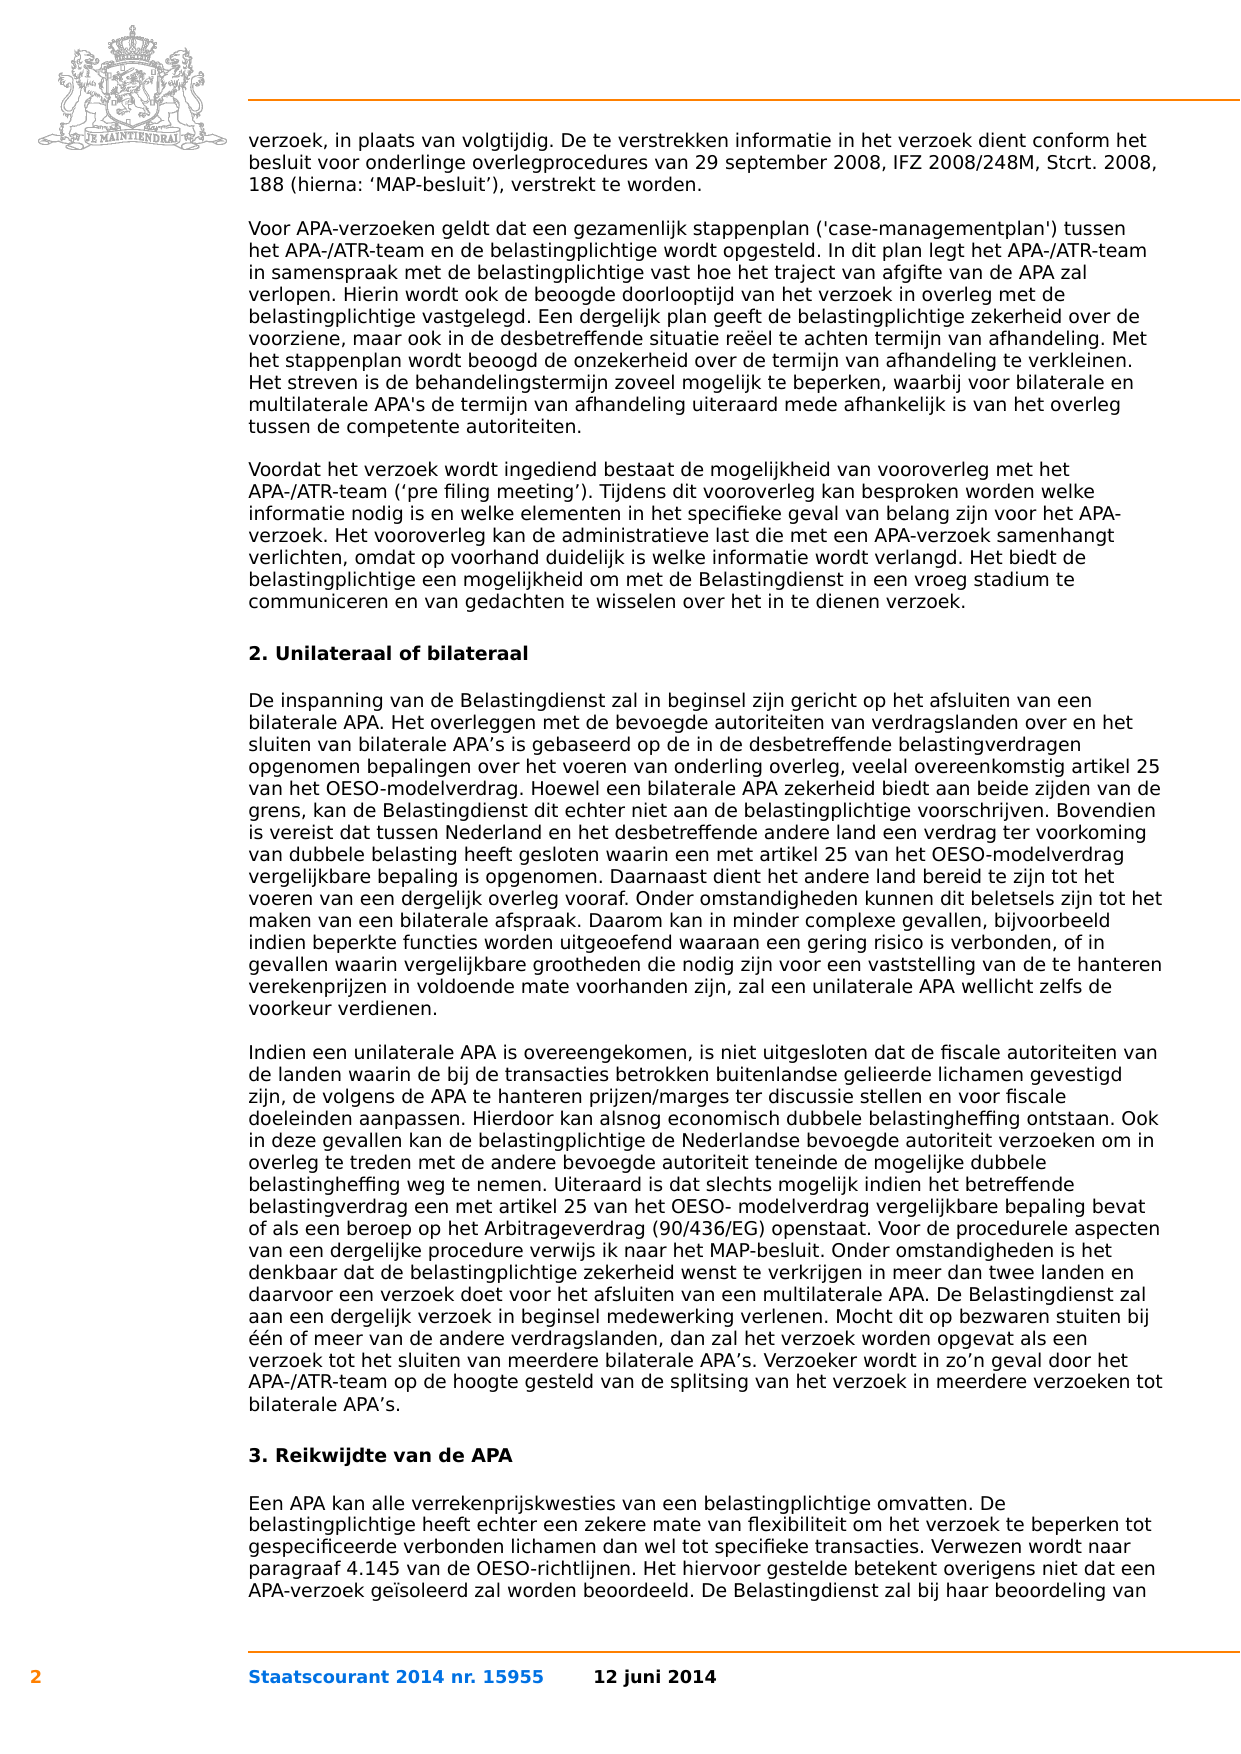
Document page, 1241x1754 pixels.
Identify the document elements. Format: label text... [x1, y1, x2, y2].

text Een APA kan alle verrekenprijskwesties van een belastingplichtige omvatten. De belastingplichtige heeft echter een zekere mate van flexibiliteit om het verzoek te beperken tot gespecificeerde verbonden lichamen dan wel tot specifieke transacties. Verwezen wordt naar paragraaf 4.145 van de OESO-richtlijnen. Het hiervoor gestelde betekent overigens niet dat een APA-verzoek geïsoleerd zal worden beoordeeld. De Belastingdienst zal bij haar beoordeling van [248, 1492, 1163, 1602]
subtitle 2. Unilateraal of bilateraal [248, 643, 1163, 665]
text Voordat het verzoek wordt ingediend bestaat de mogelijkheid van vooroverleg met het APA-/ATR-team (‘pre filing meeting’). Tijdens dit vooroverleg kan besproken worden welke informatie nodig is en welke elementen in het specifieke geval van belang zijn voor het APA-verzoek. Het vooroverleg kan de administratieve last die met een APA-verzoek samenhangt verlichten, omdat op voorhand duidelijk is welke informatie wordt verlangd. Het biedt de belastingplichtige een mogelijkheid om met de Belastingdienst in een vroeg stadium te communiceren en van gedachten te wisselen over het in te dienen verzoek. [248, 459, 1163, 613]
text verzoek, in plaats van volgtijdig. De te verstrekken informatie in het verzoek dient conform het besluit voor onderlinge overlegprocedures van 29 september 2008, IFZ 2008/248M, Stcrt. 2008, 188 (hierna: ‘MAP-besluit’), verstrekt te worden. [248, 130, 1163, 196]
subtitle 3. Reikwijdte van de APA [248, 1445, 1163, 1467]
picture [38, 25, 227, 150]
text De inspanning van de Belastingdienst zal in beginsel zijn gericht op het afsluiten van een bilaterale APA. Het overleggen met de bevoegde autoriteiten van verdragslanden over en het sluiten van bilaterale APA’s is gebaseerd op de in de desbetreffende belastingverdragen opgenomen bepalingen over het voeren van onderling overleg, veelal overeenkomstig artikel 25 van het OESO-modelverdrag. Hoewel een bilaterale APA zekerheid biedt aan beide zijden van de grens, kan de Belastingdienst dit echter niet aan de belastingplichtige voorschrijven. Bovendien is vereist dat tussen Nederland en het desbetreffende andere land een verdrag ter voorkoming van dubbele belasting heeft gesloten waarin een met artikel 25 van het OESO-modelverdrag vergelijkbare bepaling is opgenomen. Daarnaast dient het andere land bereid te zijn tot het voeren van een dergelijk overleg vooraf. Onder omstandigheden kunnen dit beletsels zijn tot het maken van een bilaterale afspraak. Daarom kan in minder complexe gevallen, bijvoorbeeld indien beperkte functies worden uitgeoefend waaraan een gering risico is verbonden, of in gevallen waarin vergelijkbare grootheden die nodig zijn voor een vaststelling van de te hanteren verekenprijzen in voldoende mate voorhanden zijn, zal een unilaterale APA wellicht zelfs de voorkeur verdienen. [248, 690, 1163, 1020]
text Indien een unilaterale APA is overeengekomen, is niet uitgesloten dat de fiscale autoriteiten van de landen waarin de bij de transacties betrokken buitenlandse gelieerde lichamen gevestigd zijn, de volgens de APA te hanteren prijzen/marges ter discussie stellen en voor fiscale doeleinden aanpassen. Hierdoor kan alsnog economisch dubbele belastingheffing ontstaan. Ook in deze gevallen kan de belastingplichtige de Nederlandse bevoegde autoriteit verzoeken om in overleg te treden met de andere bevoegde autoriteit teneinde de mogelijke dubbele belastingheffing weg te nemen. Uiteraard is dat slechts mogelijk indien het betreffende belastingverdrag een met artikel 25 van het OESO- modelverdrag vergelijkbare bepaling bevat of als een beroep op het Arbitrageverdrag (90/436/EG) openstaat. Voor de procedurele aspecten van een dergelijke procedure verwijs ik naar het MAP-besluit. Onder omstandigheden is het denkbaar dat de belastingplichtige zekerheid wenst te verkrijgen in meer dan twee landen en daarvoor een verzoek doet voor het afsluiten van een multilaterale APA. De Belastingdienst zal aan een dergelijk verzoek in beginsel medewerking verlenen. Mocht dit op bezwaren stuiten bij één of meer van de andere verdragslanden, dan zal het verzoek worden opgevat als een verzoek tot het sluiten van meerdere bilaterale APA’s. Verzoeker wordt in zo’n geval door het APA-/ATR-team op de hoogte gesteld van de splitsing van het verzoek in meerdere verzoeken tot bilaterale APA’s. [248, 1042, 1163, 1415]
text Voor APA-verzoeken geldt dat een gezamenlijk stappenplan ('case-managementplan') tussen het APA-/ATR-team en de belastingplichtige wordt opgesteld. In dit plan legt het APA-/ATR-team in samenspraak met de belastingplichtige vast hoe het traject van afgifte van de APA zal verlopen. Hierin wordt ook de beoogde doorlooptijd van het verzoek in overleg met de belastingplichtige vastgelegd. Een dergelijk plan geeft de belastingplichtige zekerheid over de voorziene, maar ook in de desbetreffende situatie reëel te achten termijn van afhandeling. Met het stappenplan wordt beoogd de onzekerheid over de termijn van afhandeling te verkleinen. Het streven is de behandelingstermijn zoveel mogelijk te beperken, waarbij voor bilaterale en multilaterale APA's de termijn van afhandeling uiteraard mede afhankelijk is van het overleg tussen de competente autoriteiten. [248, 218, 1163, 437]
